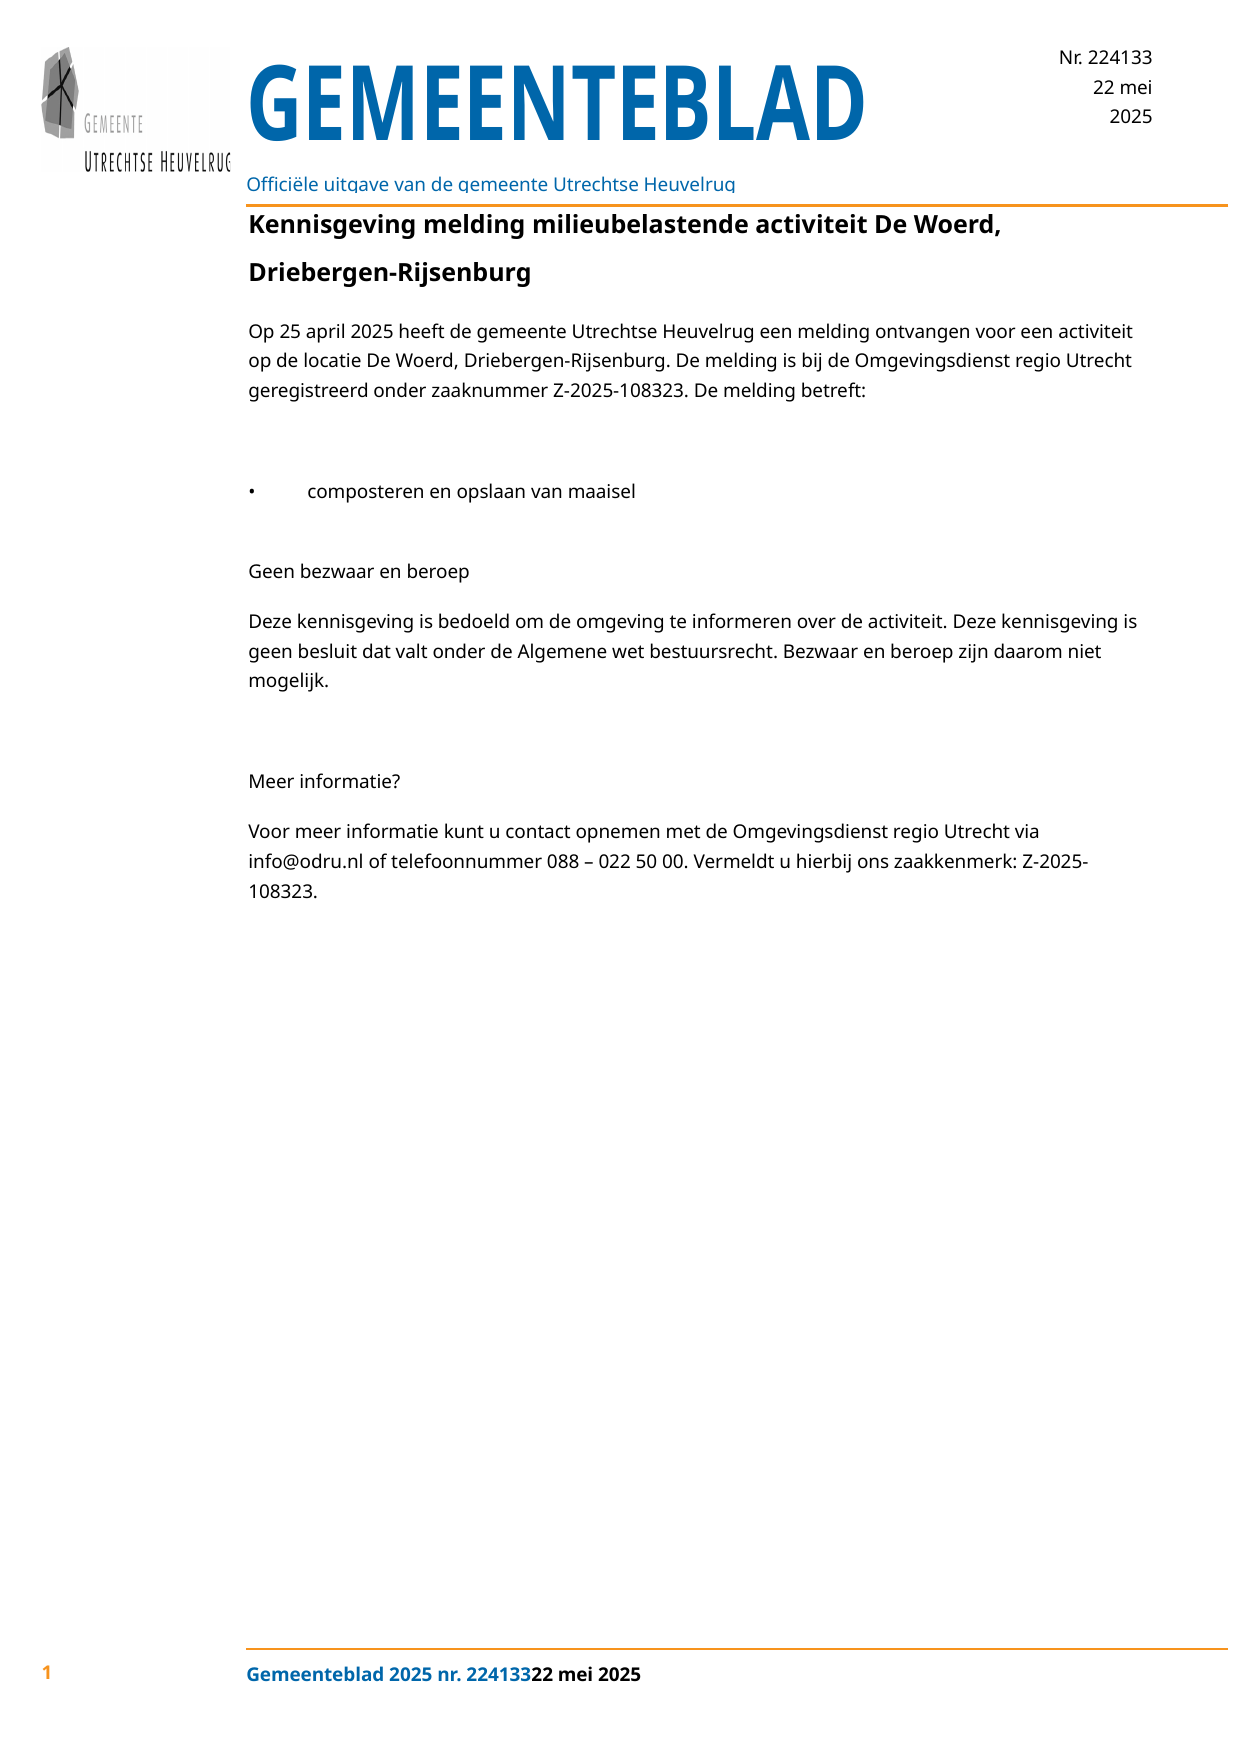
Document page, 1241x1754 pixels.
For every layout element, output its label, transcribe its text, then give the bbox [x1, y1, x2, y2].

text Deze kennisgeving is bedoeld om de omgeving te informeren over de activiteit. Deze kennisgeving is geen besluit dat valt onder de Algemene wet bestuursrecht. Bezwaar en beroep zijn daarom niet mogelijk. [248, 608, 1152, 693]
text Geen bezwaar en beroep [248, 558, 1152, 584]
picture [41, 47, 231, 172]
text Meer informatie? [248, 768, 1152, 794]
text Voor meer informatie kunt u contact opnemen met de Omgevingsdienst regio Utrecht via info@odru.nl of telefoonnummer 088 – 022 50 00. Vermeldt u hierbij ons zaakkenmerk: Z-2025-108323. [248, 819, 1152, 904]
text Kennisgeving melding milieubelastende activiteit De Woerd, Driebergen-Rijsenburg [248, 207, 1152, 288]
list composteren en opslaan van maaisel [248, 478, 1152, 504]
text Op 25 april 2025 heeft de gemeente Utrechtse Heuvelrug een melding ontvangen voor een activiteit op de locatie De Woerd, Driebergen-Rijsenburg. De melding is bij de Omgevingsdienst regio Utrecht geregistreerd onder zaaknummer Z-2025-108323. De melding betreft: [248, 318, 1152, 403]
